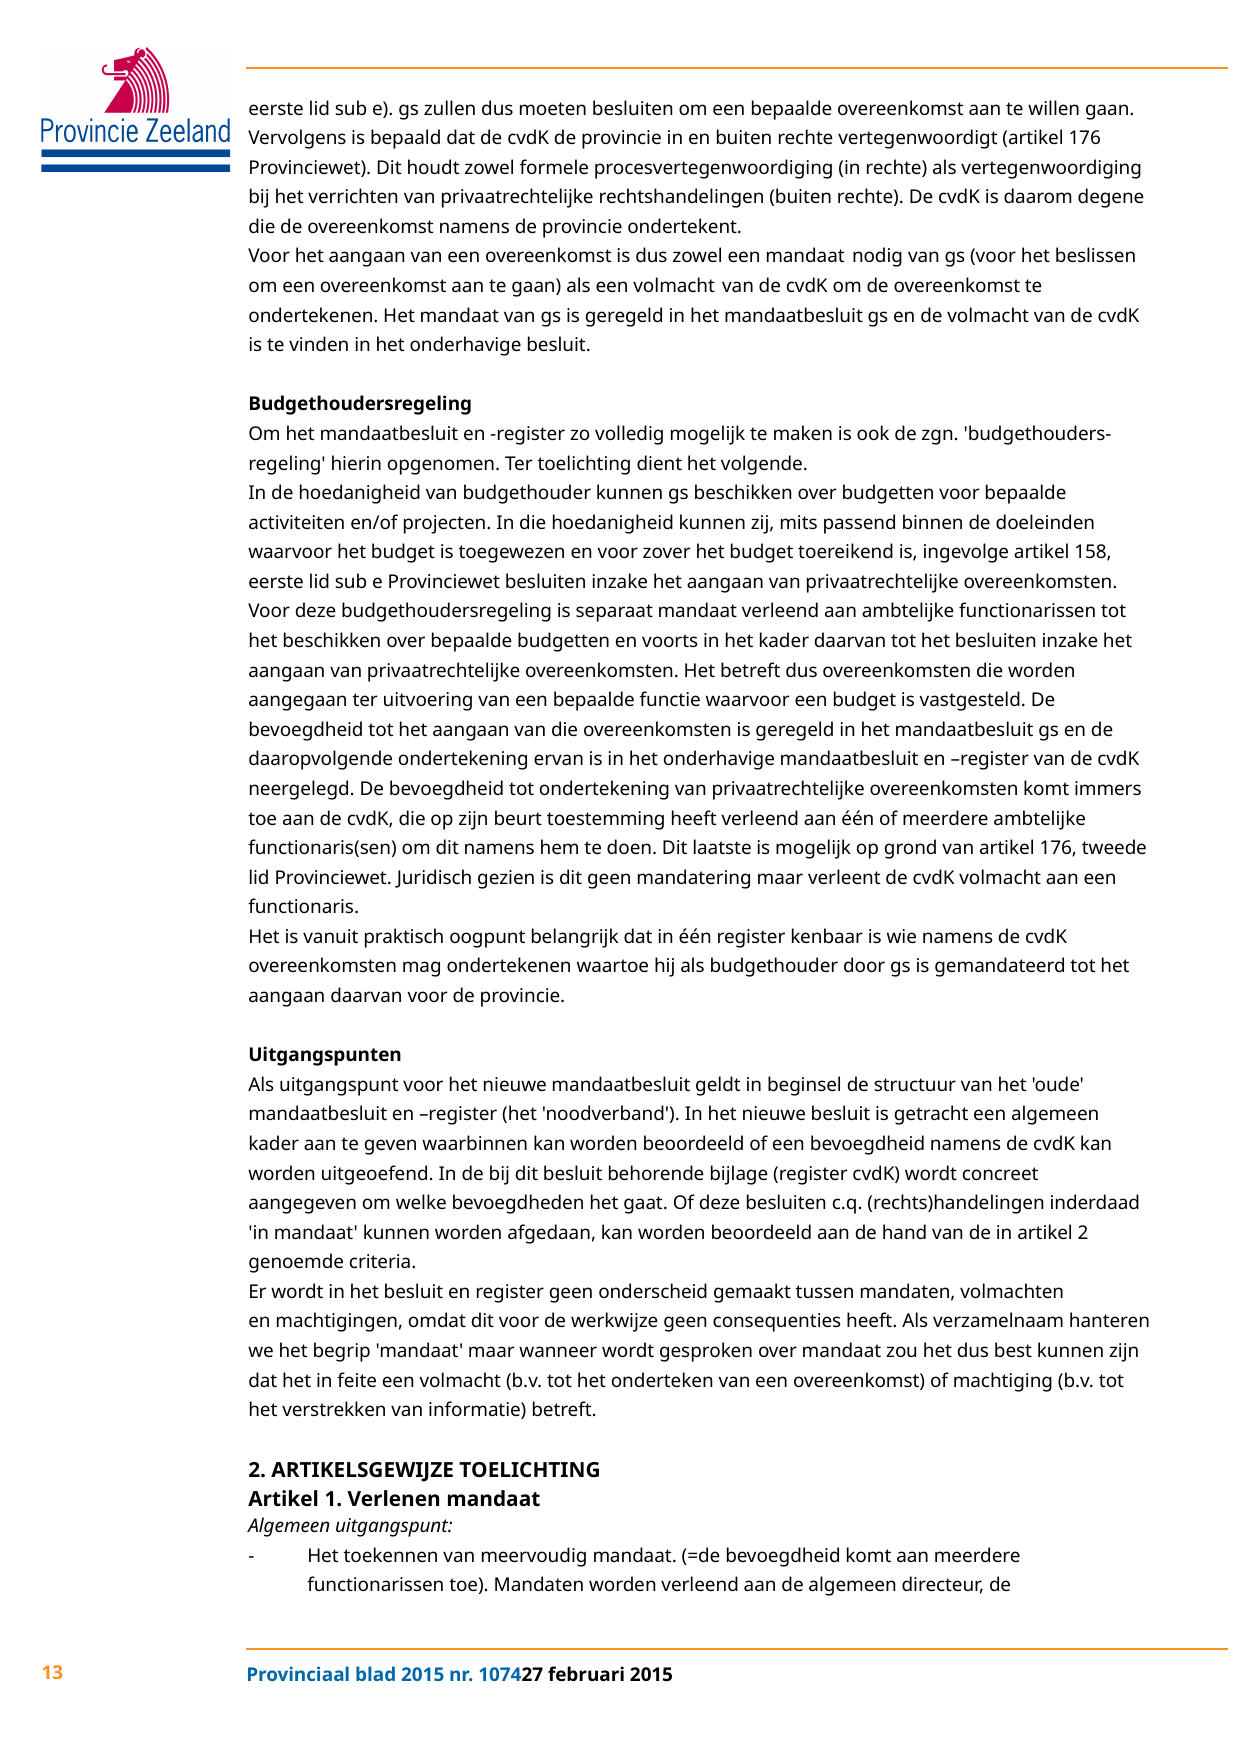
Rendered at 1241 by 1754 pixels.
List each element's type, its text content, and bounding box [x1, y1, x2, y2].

text In de hoedanigheid van budgethouder kunnen gs beschikken over budgetten voor bepaalde activiteiten en/of projecten. In die hoedanigheid kunnen zij, mits passend binnen de doeleinden waarvoor het budget is toegewezen en voor zover het budget toereikend is, ingevolge artikel 158, eerste lid sub e Provinciewet besluiten inzake het aangaan van privaatrechtelijke overeenkomsten. [248, 479, 1152, 594]
text Als uitgangspunt voor het nieuwe mandaatbesluit geldt in beginsel de structuur van het 'oude' mandaatbesluit en –register (het 'noodverband'). In het nieuwe besluit is getracht een algemeen kader aan te geven waarbinnen kan worden beoordeeld of een bevoegdheid namens de cvdK kan worden uitgeoefend. In de bij dit besluit behorende bijlage (register cvdK) wordt concreet aangegeven om welke bevoegdheden het gaat. Of deze besluiten c.q. (rechts)handelingen inderdaad 'in mandaat' kunnen worden afgedaan, kan worden beoordeeld aan de hand van de in artikel 2 genoemde criteria. [248, 1071, 1152, 1274]
picture [41, 47, 231, 172]
text Algemeen uitgangspunt: [248, 1512, 1152, 1538]
list Het toekennen van meervoudig mandaat. (=de bevoegdheid komt aan meerdere functionarissen toe). Mandaten worden verleend aan de algemeen directeur, de [248, 1542, 1152, 1597]
text Om het mandaatbesluit en -register zo volledig mogelijk te maken is ook de zgn. 'budgethouders-regeling' hierin opgenomen. Ter toelichting dient het volgende. [248, 420, 1152, 476]
text Budgethoudersregeling [248, 391, 1152, 416]
text en machtigingen, omdat dit voor de werkwijze geen consequenties heeft. Als verzamelnaam hanteren we het begrip 'mandaat' maar wanneer wordt gesproken over mandaat zou het dus best kunnen zijn dat het in feite een volmacht (b.v. tot het onderteken van een overeenkomst) of machtiging (b.v. tot het verstrekken van informatie) betreft. [248, 1308, 1152, 1422]
text eerste lid sub e). gs zullen dus moeten besluiten om een bepaalde overeenkomst aan te willen gaan. Vervolgens is bepaald dat de cvdK de provincie in en buiten rechte vertegenwoordigt (artikel 176 Provinciewet). Dit houdt zowel formele procesvertegenwoordiging (in rechte) als vertegenwoordiging bij het verrichten van privaatrechtelijke rechtshandelingen (buiten rechte). De cvdK is daarom degene die de overeenkomst namens de provincie ondertekent. [248, 95, 1152, 239]
text Voor deze budgethoudersregeling is separaat mandaat verleend aan ambtelijke functionarissen tot het beschikken over bepaalde budgetten en voorts in het kader daarvan tot het besluiten inzake het aangaan van privaatrechtelijke overeenkomsten. Het betreft dus overeenkomsten die worden aangegaan ter uitvoering van een bepaalde functie waarvoor een budget is vastgesteld. De bevoegdheid tot het aangaan van die overeenkomsten is geregeld in het mandaatbesluit gs en de daaropvolgende ondertekening ervan is in het onderhavige mandaatbesluit en –register van de cvdK neergelegd. De bevoegdheid tot ondertekening van privaatrechtelijke overeenkomsten komt immers toe aan de cvdK, die op zijn beurt toestemming heeft verleend aan één of meerdere ambtelijke functionaris(sen) om dit namens hem te doen. Dit laatste is mogelijk op grond van artikel 176, tweede lid Provinciewet. Juridisch gezien is dit geen mandatering maar verleent de cvdK volmacht aan een functionaris. [248, 598, 1152, 919]
text Het is vanuit praktisch oogpunt belangrijk dat in één register kenbaar is wie namens de cvdK overeenkomsten mag ondertekenen waartoe hij als budgethouder door gs is gemandateerd tot het aangaan daarvan voor de provincie. [248, 923, 1152, 1008]
text Voor het aangaan van een overeenkomst is dus zowel een mandaat nodig van gs (voor het beslissen om een overeenkomst aan te gaan) als een volmacht van de cvdK om de overeenkomst te ondertekenen. Het mandaat van gs is geregeld in het mandaatbesluit gs en de volmacht van de cvdK is te vinden in het onderhavige besluit. [248, 243, 1152, 357]
text Artikel 1. Verlenen mandaat [248, 1484, 1152, 1512]
text 2. ARTIKELSGEWIJZE TOELICHTING [248, 1456, 1152, 1484]
text Er wordt in het besluit en register geen onderscheid gemaakt tussen mandaten, volmachten [248, 1278, 1152, 1304]
text Uitgangspunten [248, 1041, 1152, 1067]
